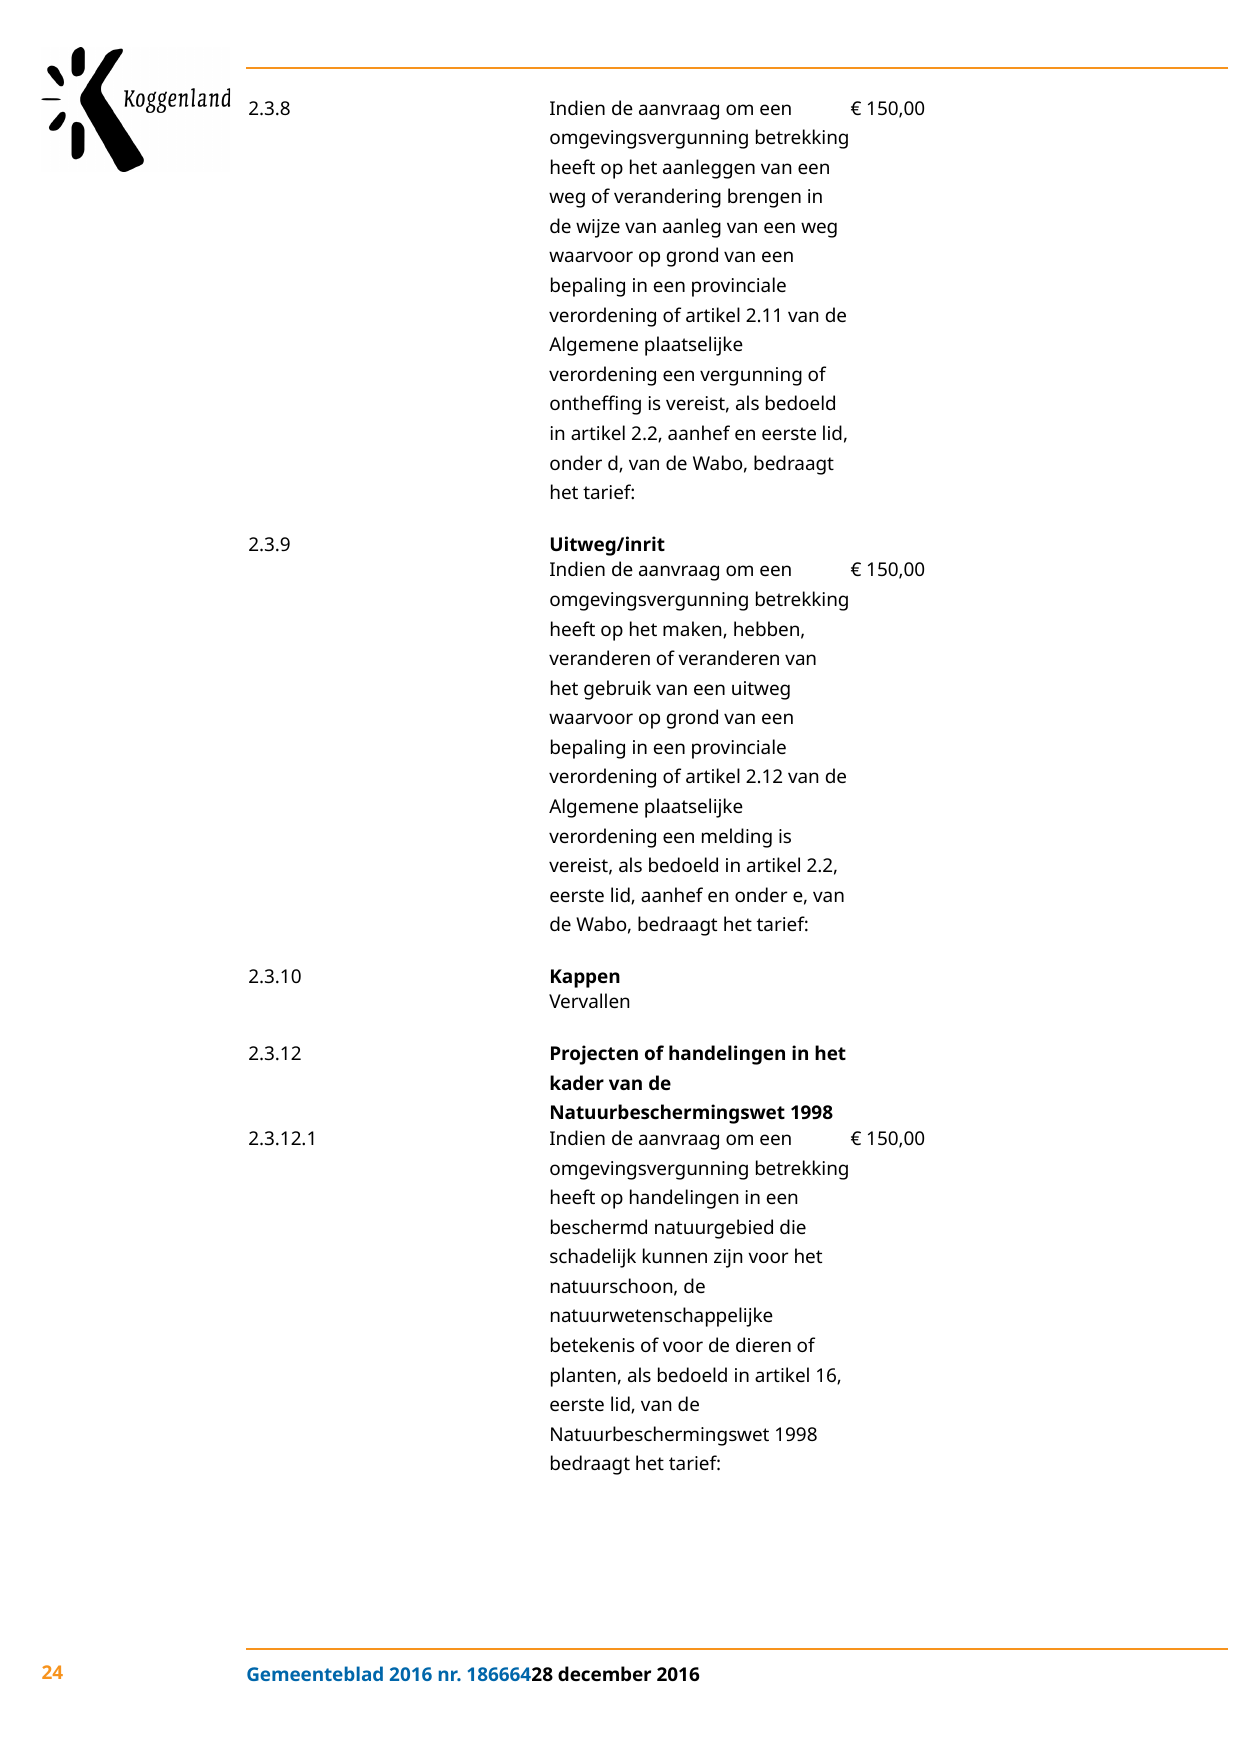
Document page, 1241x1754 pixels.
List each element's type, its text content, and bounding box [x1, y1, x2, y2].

table_cell [549, 1015, 850, 1040]
table_cell Indien de aanvraag om een omgevingsvergunning betrekking heeft op het maken, hebben, veranderen of veranderen van het gebruik van een uitweg waarvoor op grond van een bepaling in een provinciale verordening of artikel 2.12 van de Algemene plaatselijke verordening een melding is vereist, als bedoeld in artikel 2.2, eerste lid, aanhef en onder e, van de Wabo, bedraagt het tarief: [549, 557, 850, 937]
table_cell Kappen [549, 963, 850, 989]
table_cell 2.3.9 [248, 531, 549, 557]
table_cell € 150,00 [850, 1125, 1152, 1476]
table_cell Indien de aanvraag om een omgevingsvergunning betrekking heeft op het aanleggen van een weg of verandering brengen in de wijze van aanleg van een weg waarvoor op grond van een bepaling in een provinciale verordening of artikel 2.11 van de Algemene plaatselijke verordening een vergunning of ontheffing is vereist, als bedoeld in artikel 2.2, aanhef en eerste lid, onder d, van de Wabo, bedraagt het tarief: [549, 95, 850, 505]
table_cell 2.3.8 [248, 95, 549, 505]
table_cell Indien de aanvraag om een omgevingsvergunning betrekking heeft op handelingen in een beschermd natuurgebied die schadelijk kunnen zijn voor het natuurschoon, de natuurwetenschappelijke betekenis of voor de dieren of planten, als bedoeld in artikel 16, eerste lid, van de Natuurbeschermingswet 1998 bedraagt het tarief: [549, 1125, 850, 1476]
table_cell Vervallen [549, 989, 850, 1014]
table_cell € 150,00 [850, 95, 1152, 505]
table_cell [248, 505, 549, 531]
table_cell [850, 1015, 1152, 1040]
table_cell [248, 989, 549, 1014]
table_cell [549, 937, 850, 963]
table_cell [248, 937, 549, 963]
table_cell [850, 505, 1152, 531]
table_cell 2.3.12 [248, 1040, 549, 1125]
table_cell [850, 963, 1152, 989]
table_cell Projecten of handelingen in het kader van de Natuurbeschermingswet 1998 [549, 1040, 850, 1125]
picture [41, 47, 231, 172]
table_cell [248, 557, 549, 937]
table_cell [549, 505, 850, 531]
table_cell Uitweg/inrit [549, 531, 850, 557]
table_cell [248, 1015, 549, 1040]
table_cell [850, 989, 1152, 1014]
table_cell 2.3.10 [248, 963, 549, 989]
table_cell € 150,00 [850, 557, 1152, 937]
table_cell [850, 531, 1152, 557]
table_cell [850, 1040, 1152, 1125]
table_cell [850, 937, 1152, 963]
table_cell 2.3.12.1 [248, 1125, 549, 1476]
